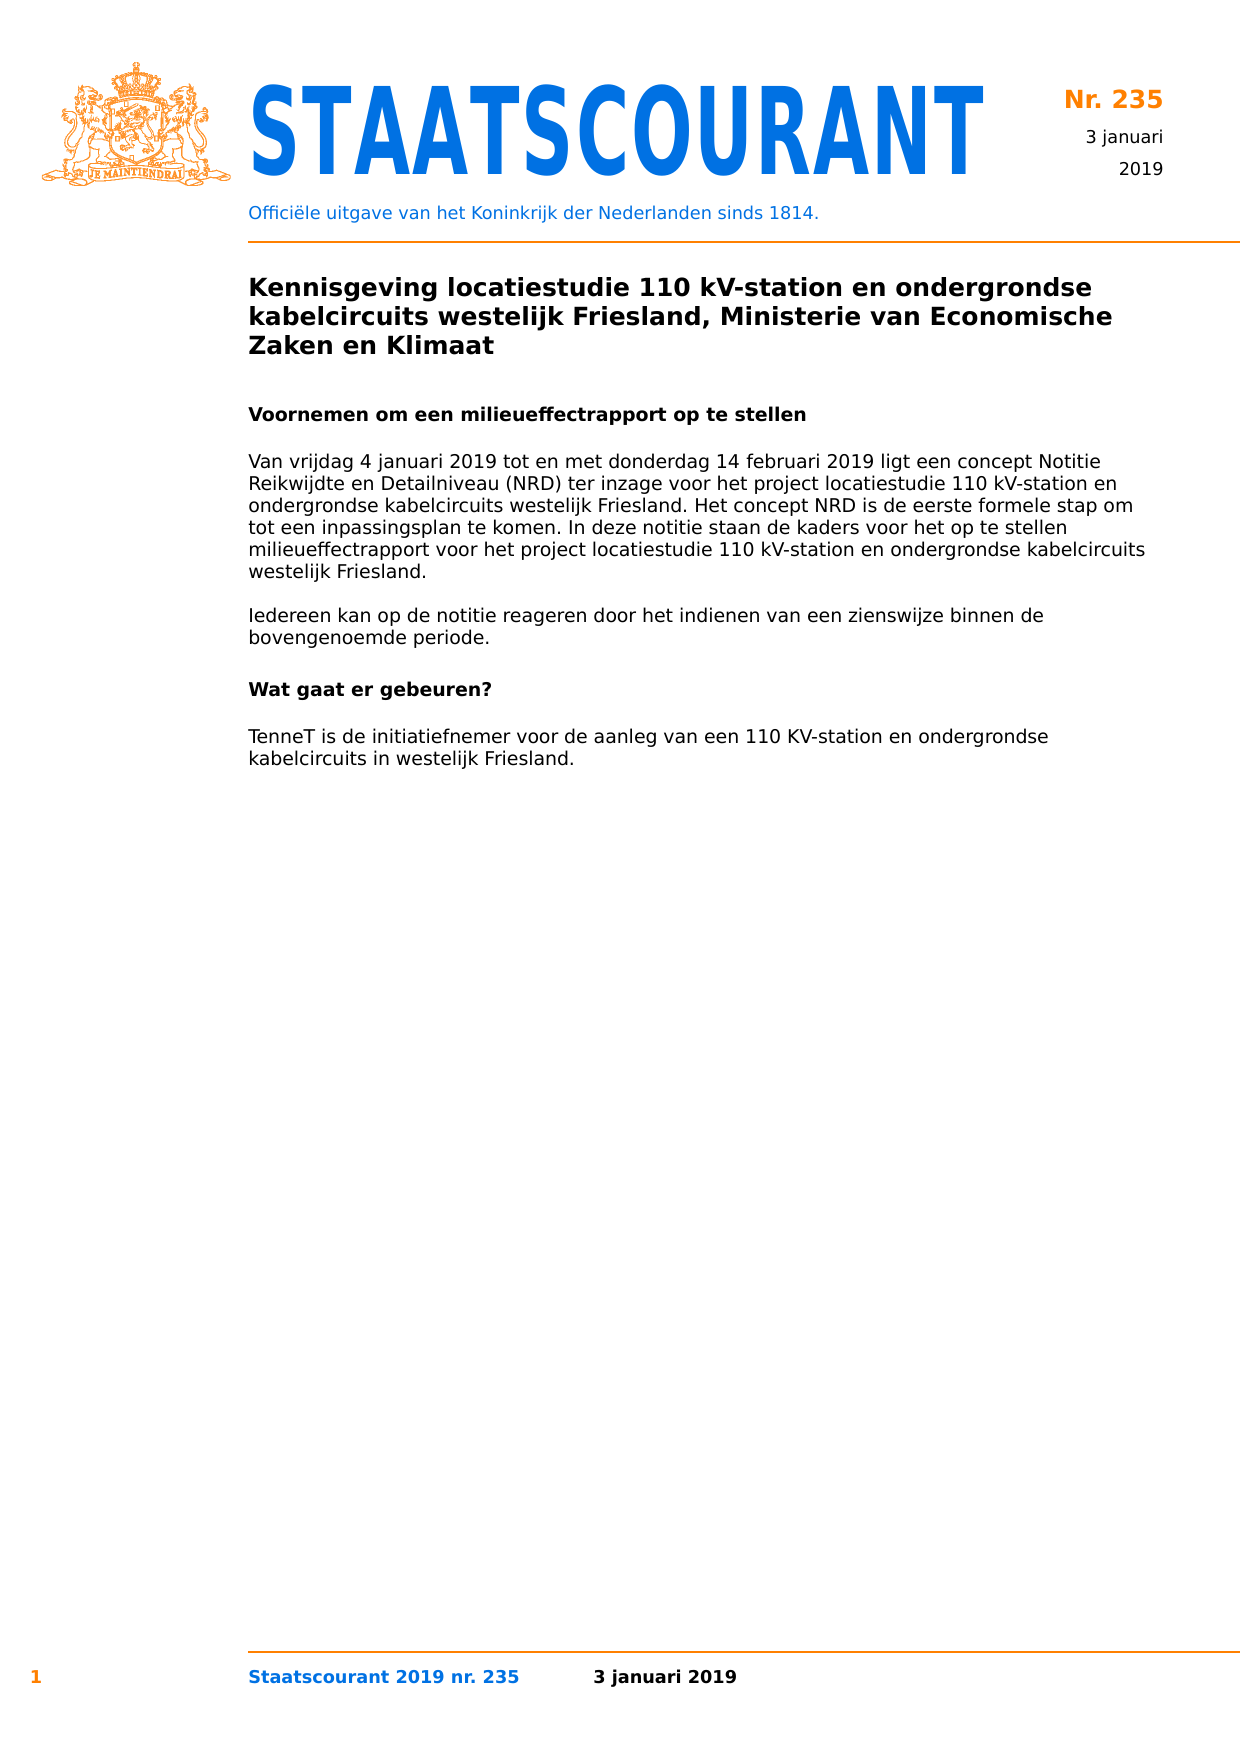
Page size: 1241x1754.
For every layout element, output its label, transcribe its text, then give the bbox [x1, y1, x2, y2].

picture [41, 62, 231, 186]
table_cell 2019 [998, 153, 1240, 203]
text Van vrijdag 4 januari 2019 tot en met donderdag 14 februari 2019 ligt een concept Notitie Reikwijdte en Detailniveau (NRD) ter inzage voor het project locatiestudie 110 kV-station en ondergrondse kabelcircuits westelijk Friesland. Het concept NRD is de eerste formele stap om tot een inpassingsplan te komen. In deze notitie staan de kaders voor het op te stellen milieueffectrapport voor het project locatiestudie 110 kV-station en ondergrondse kabelcircuits westelijk Friesland. [248, 451, 1163, 583]
table_cell Officiële uitgave van het Koninkrijk der Nederlanden sinds 1814. [248, 203, 1240, 241]
text Iedereen kan op de notitie reageren door het indienen van een zienswijze binnen de bovengenoemde periode. [248, 605, 1163, 649]
subtitle Voornemen om een milieueffectrapport op te stellen [248, 404, 1163, 426]
text TenneT is de initiatiefnemer voor de aanleg van een 110 KV-station en ondergrondse kabelcircuits in westelijk Friesland. [248, 726, 1163, 770]
subtitle Kennisgeving locatiestudie 110 kV-station en ondergrondse kabelcircuits westelijk Friesland, Ministerie van Economische Zaken en Klimaat [248, 273, 1163, 361]
table_header Nr. 235 [998, 62, 1240, 121]
table_cell 3 januari [998, 121, 1240, 153]
subtitle Wat gaat er gebeuren? [248, 679, 1163, 701]
table_header STAATSCOURANT [248, 62, 998, 203]
table_header [25, 62, 248, 241]
